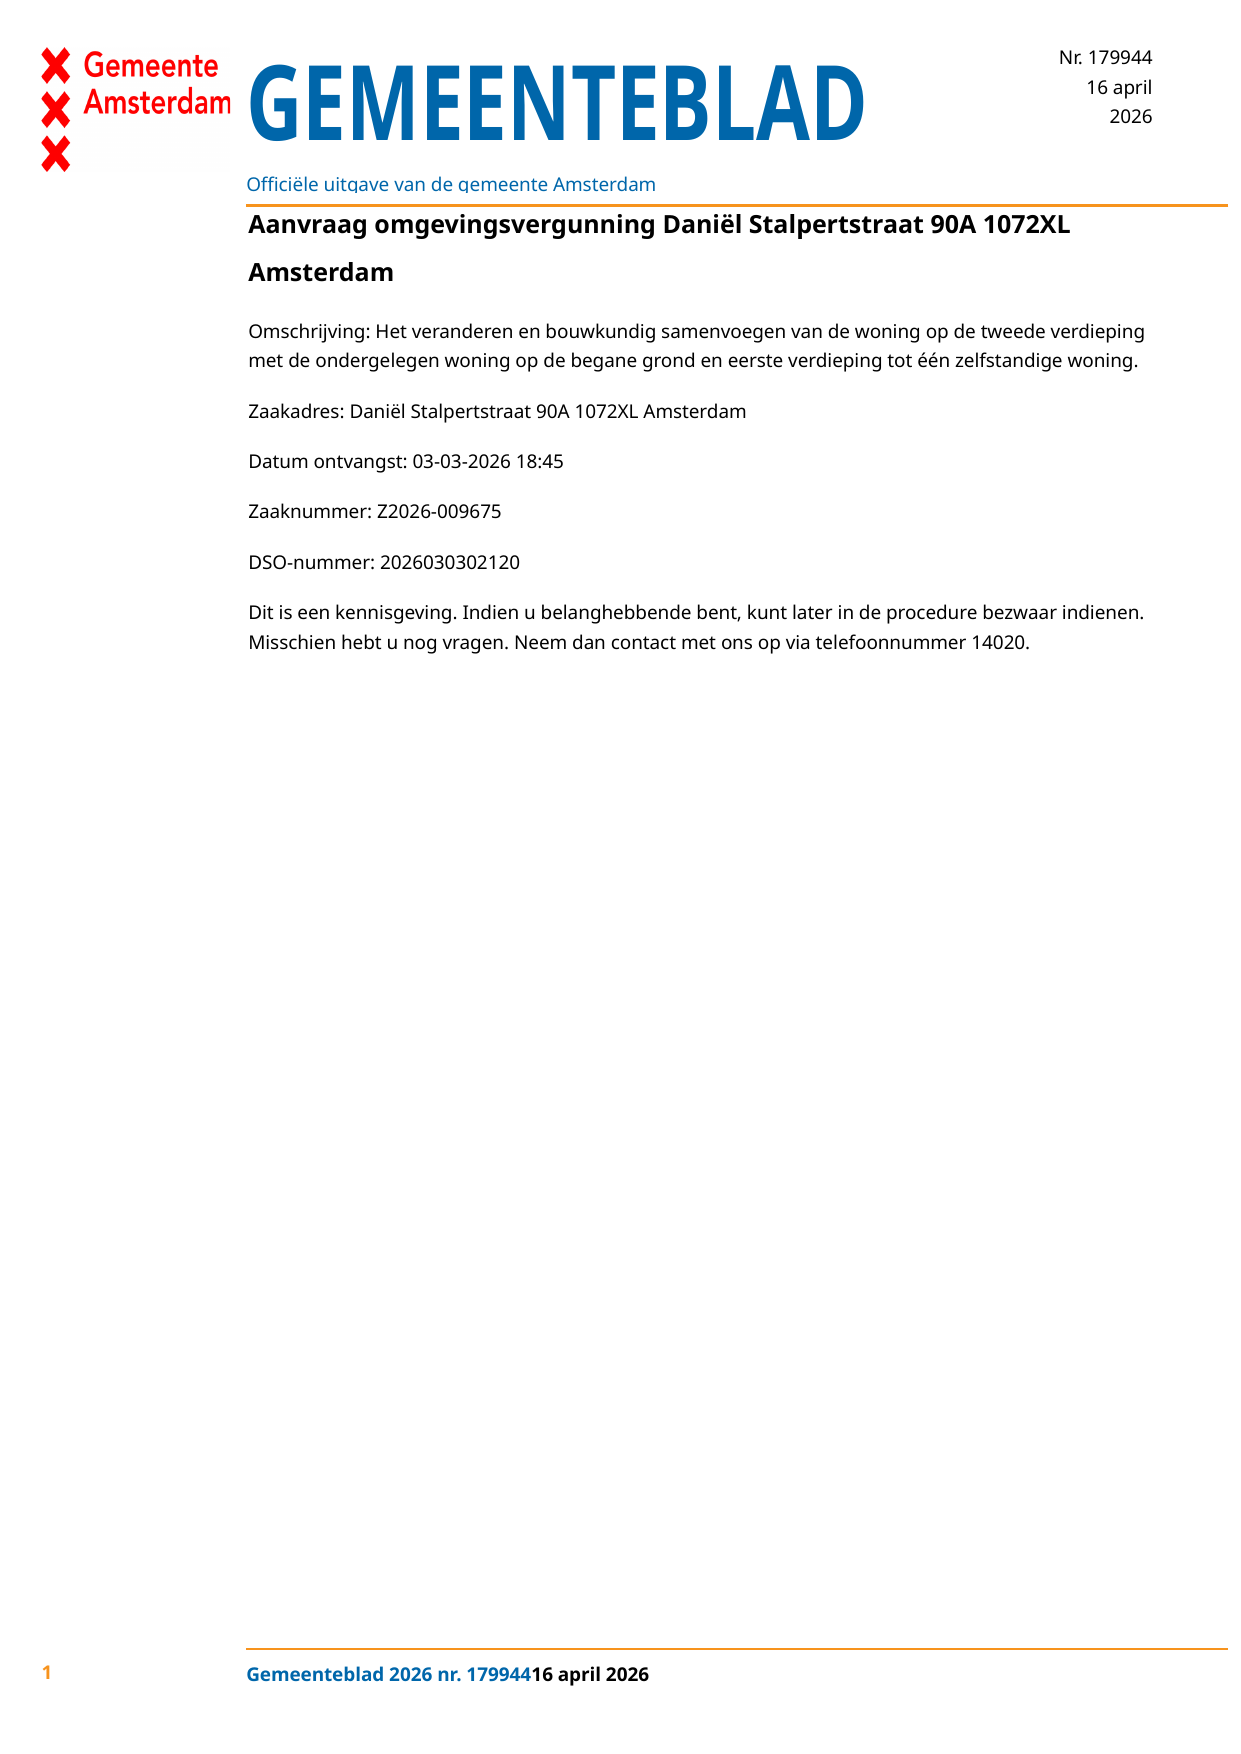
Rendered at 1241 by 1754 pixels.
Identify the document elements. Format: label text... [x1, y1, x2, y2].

text Zaakadres: Daniël Stalpertstraat 90A 1072XL Amsterdam [248, 398, 1152, 424]
picture [41, 47, 231, 172]
text Omschrijving: Het veranderen en bouwkundig samenvoegen van de woning op de tweede verdieping met de ondergelegen woning op de begane grond en eerste verdieping tot één zelfstandige woning. [248, 318, 1152, 373]
text Zaaknummer: Z2026-009675 [248, 499, 1152, 524]
text Dit is een kennisgeving. Indien u belanghebbende bent, kunt later in de procedure bezwaar indienen. Misschien hebt u nog vragen. Neem dan contact met ons op via telefoonnummer 14020. [248, 599, 1152, 655]
text Aanvraag omgevingsvergunning Daniël Stalpertstraat 90A 1072XL Amsterdam [248, 207, 1152, 288]
text DSO-nummer: 2026030302120 [248, 549, 1152, 575]
text Datum ontvangst: 03-03-2026 18:45 [248, 448, 1152, 474]
